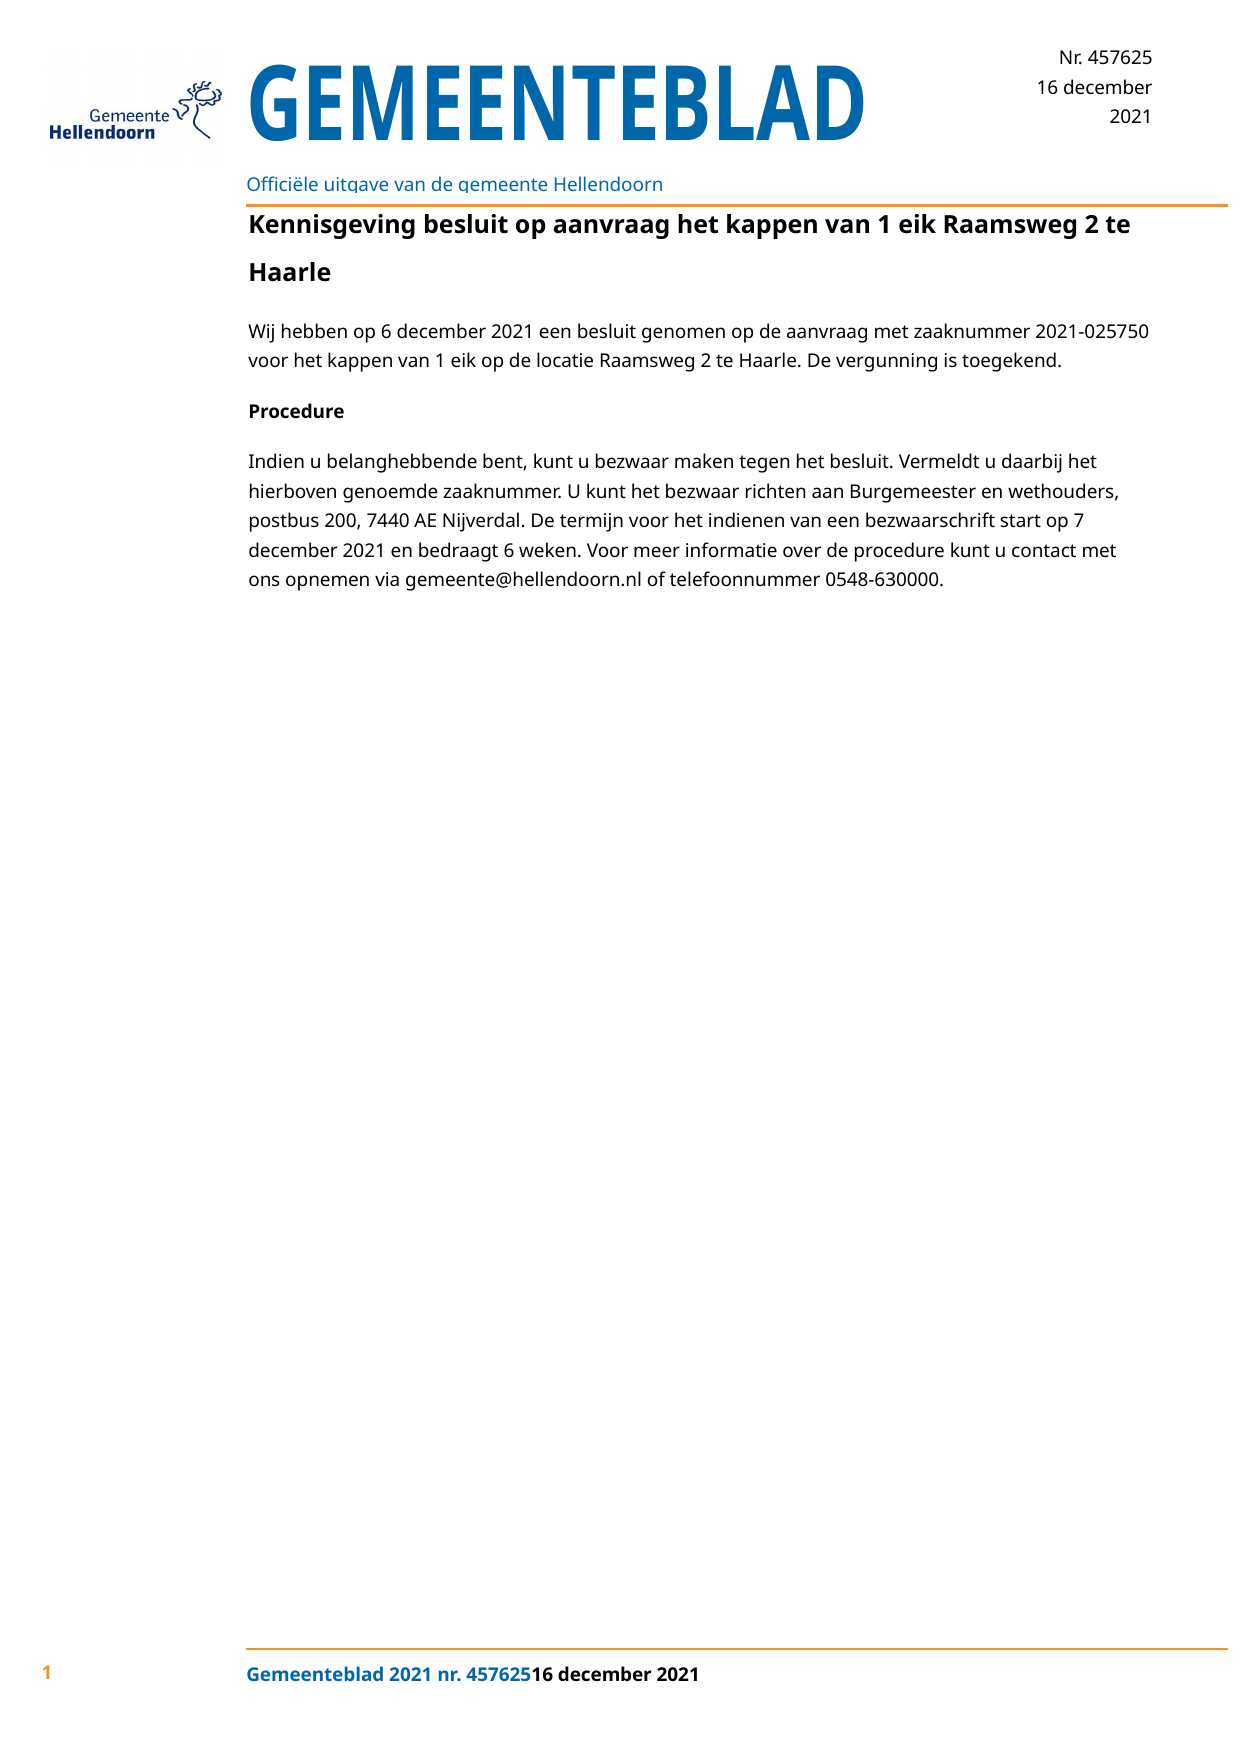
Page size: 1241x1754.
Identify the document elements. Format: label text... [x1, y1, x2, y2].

text Indien u belanghebbende bent, kunt u bezwaar maken tegen het besluit. Vermeldt u daarbij het hierboven genoemde zaaknummer. U kunt het bezwaar richten aan Burgemeester en wethouders, postbus 200, 7440 AE Nijverdal. De termijn voor het indienen van een bezwaarschrift start op 7 december 2021 en bedraagt 6 weken. Voor meer informatie over de procedure kunt u contact met ons opnemen via gemeente@hellendoorn.nl of telefoonnummer 0548-630000. [248, 448, 1152, 592]
text Kennisgeving besluit op aanvraag het kappen van 1 eik Raamsweg 2 te Haarle [248, 207, 1152, 288]
picture [41, 47, 231, 172]
text Procedure [248, 398, 1152, 424]
text Wij hebben op 6 december 2021 een besluit genomen op de aanvraag met zaaknummer 2021-025750 voor het kappen van 1 eik op de locatie Raamsweg 2 te Haarle. De vergunning is toegekend. [248, 318, 1152, 373]
